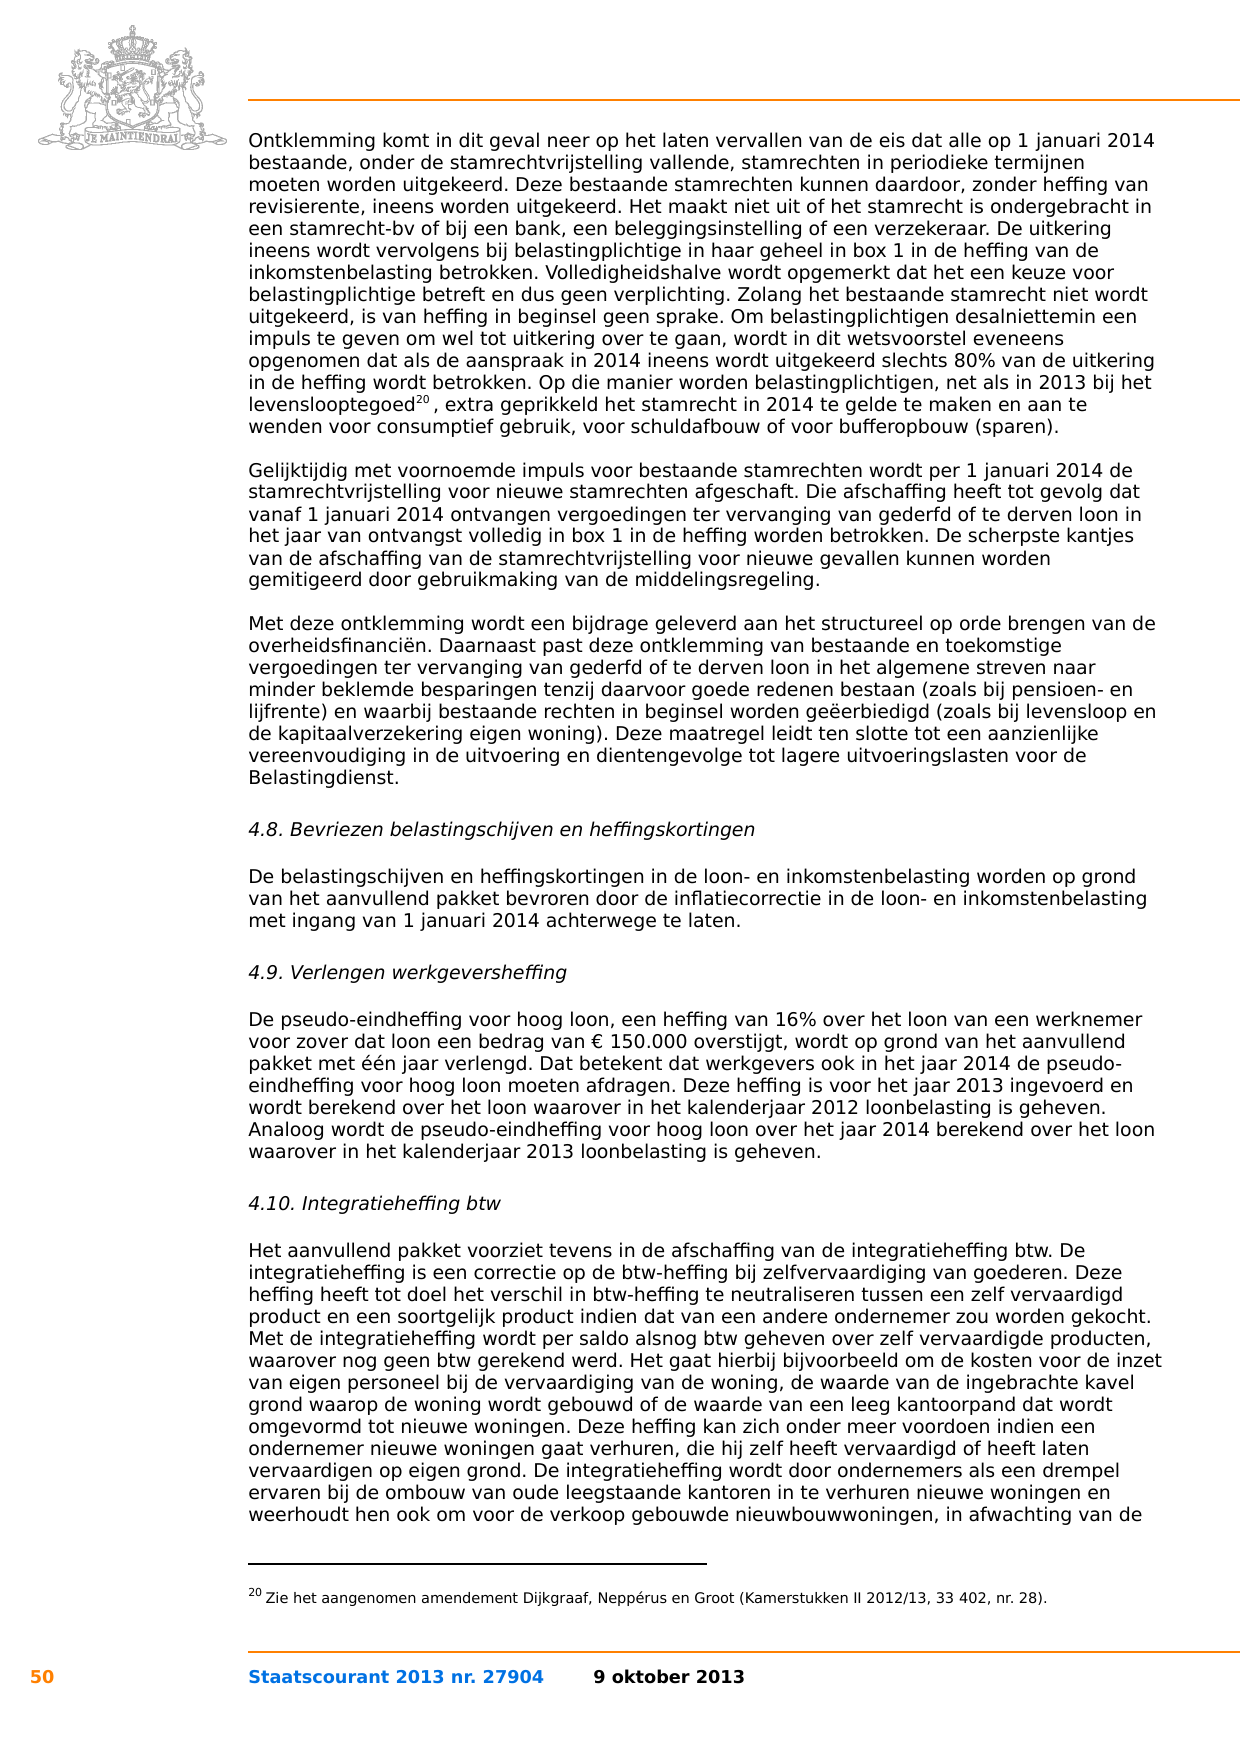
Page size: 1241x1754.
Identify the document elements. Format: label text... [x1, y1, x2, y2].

text Met deze ontklemming wordt een bijdrage geleverd aan het structureel op orde brengen van de overheidsfinanciën. Daarnaast past deze ontklemming van bestaande en toekomstige vergoedingen ter vervanging van gederfd of te derven loon in het algemene streven naar minder beklemde besparingen tenzij daarvoor goede redenen bestaan (zoals bij pensioen- en lijfrente) en waarbij bestaande rechten in beginsel worden geëerbiedigd (zoals bij levensloop en de kapitaalverzekering eigen woning). Deze maatregel leidt ten slotte tot een aanzienlijke vereenvoudiging in de uitvoering en dientengevolge tot lagere uitvoeringslasten voor de Belastingdienst. [248, 613, 1163, 789]
text Het aanvullend pakket voorziet tevens in de afschaffing van de integratieheffing btw. De integratieheffing is een correctie op de btw-heffing bij zelfvervaardiging van goederen. Deze heffing heeft tot doel het verschil in btw-heffing te neutraliseren tussen een zelf vervaardigd product en een soortgelijk product indien dat van een andere ondernemer zou worden gekocht. Met de integratieheffing wordt per saldo alsnog btw geheven over zelf vervaardigde producten, waarover nog geen btw gerekend werd. Het gaat hierbij bijvoorbeeld om de kosten voor de inzet van eigen personeel bij de vervaardiging van de woning, de waarde van de ingebrachte kavel grond waarop de woning wordt gebouwd of de waarde van een leeg kantoorpand dat wordt omgevormd tot nieuwe woningen. Deze heffing kan zich onder meer voordoen indien een ondernemer nieuwe woningen gaat verhuren, die hij zelf heeft vervaardigd of heeft laten vervaardigen op eigen grond. De integratieheffing wordt door ondernemers als een drempel ervaren bij de ombouw van oude leegstaande kantoren in te verhuren nieuwe woningen en weerhoudt hen ook om voor de verkoop gebouwde nieuwbouwwoningen, in afwachting van de [248, 1240, 1163, 1526]
text De pseudo-eindheffing voor hoog loon, een heffing van 16% over het loon van een werknemer voor zover dat loon een bedrag van € 150.000 overstijgt, wordt op grond van het aanvullend pakket met één jaar verlengd. Dat betekent dat werkgevers ook in het jaar 2014 de pseudo-eindheffing voor hoog loon moeten afdragen. Deze heffing is voor het jaar 2013 ingevoerd en wordt berekend over het loon waarover in het kalenderjaar 2012 loonbelasting is geheven. Analoog wordt de pseudo-eindheffing voor hoog loon over het jaar 2014 berekend over het loon waarover in het kalenderjaar 2013 loonbelasting is geheven. [248, 1009, 1163, 1163]
picture [38, 25, 227, 150]
text Zie het aangenomen amendement Dijkgraaf, Neppérus en Groot (Kamerstukken II 2012/13, 33 402, nr. 28). [248, 1586, 1163, 1608]
text De belastingschijven en heffingskortingen in de loon- en inkomstenbelasting worden op grond van het aanvullend pakket bevroren door de inflatiecorrectie in de loon- en inkomstenbelasting met ingang van 1 januari 2014 achterwege te laten. [248, 866, 1163, 932]
subtitle 4.9. Verlengen werkgeversheffing [248, 962, 1163, 984]
text Gelijktijdig met voornoemde impuls voor bestaande stamrechten wordt per 1 januari 2014 de stamrechtvrijstelling voor nieuwe stamrechten afgeschaft. Die afschaffing heeft tot gevolg dat vanaf 1 januari 2014 ontvangen vergoedingen ter vervanging van gederfd of te derven loon in het jaar van ontvangst volledig in box 1 in de heffing worden betrokken. De scherpste kantjes van de afschaffing van de stamrechtvrijstelling voor nieuwe gevallen kunnen worden gemitigeerd door gebruikmaking van de middelingsregeling. [248, 459, 1163, 591]
subtitle 4.8. Bevriezen belastingschijven en heffingskortingen [248, 819, 1163, 841]
text Ontklemming komt in dit geval neer op het laten vervallen van de eis dat alle op 1 januari 2014 bestaande, onder de stamrechtvrijstelling vallende, stamrechten in periodieke termijnen moeten worden uitgekeerd. Deze bestaande stamrechten kunnen daardoor, zonder heffing van revisierente, ineens worden uitgekeerd. Het maakt niet uit of het stamrecht is ondergebracht in een stamrecht-bv of bij een bank, een beleggingsinstelling of een verzekeraar. De uitkering ineens wordt vervolgens bij belastingplichtige in haar geheel in box 1 in de heffing van de inkomstenbelasting betrokken. Volledigheidshalve wordt opgemerkt dat het een keuze voor belastingplichtige betreft en dus geen verplichting. Zolang het bestaande stamrecht niet wordt uitgekeerd, is van heffing in beginsel geen sprake. Om belastingplichtigen desalniettemin een impuls te geven om wel tot uitkering over te gaan, wordt in dit wetsvoorstel eveneens opgenomen dat als de aanspraak in 2014 ineens wordt uitgekeerd slechts 80% van de uitkering in de heffing wordt betrokken. Op die manier worden belastingplichtigen, net als in 2013 bij het levenslooptegoed, extra geprikkeld het stamrecht in 2014 te gelde te maken en aan te wenden voor consumptief gebruik, voor schuldafbouw of voor bufferopbouw (sparen). [248, 130, 1163, 438]
subtitle 4.10. Integratieheffing btw [248, 1193, 1163, 1215]
